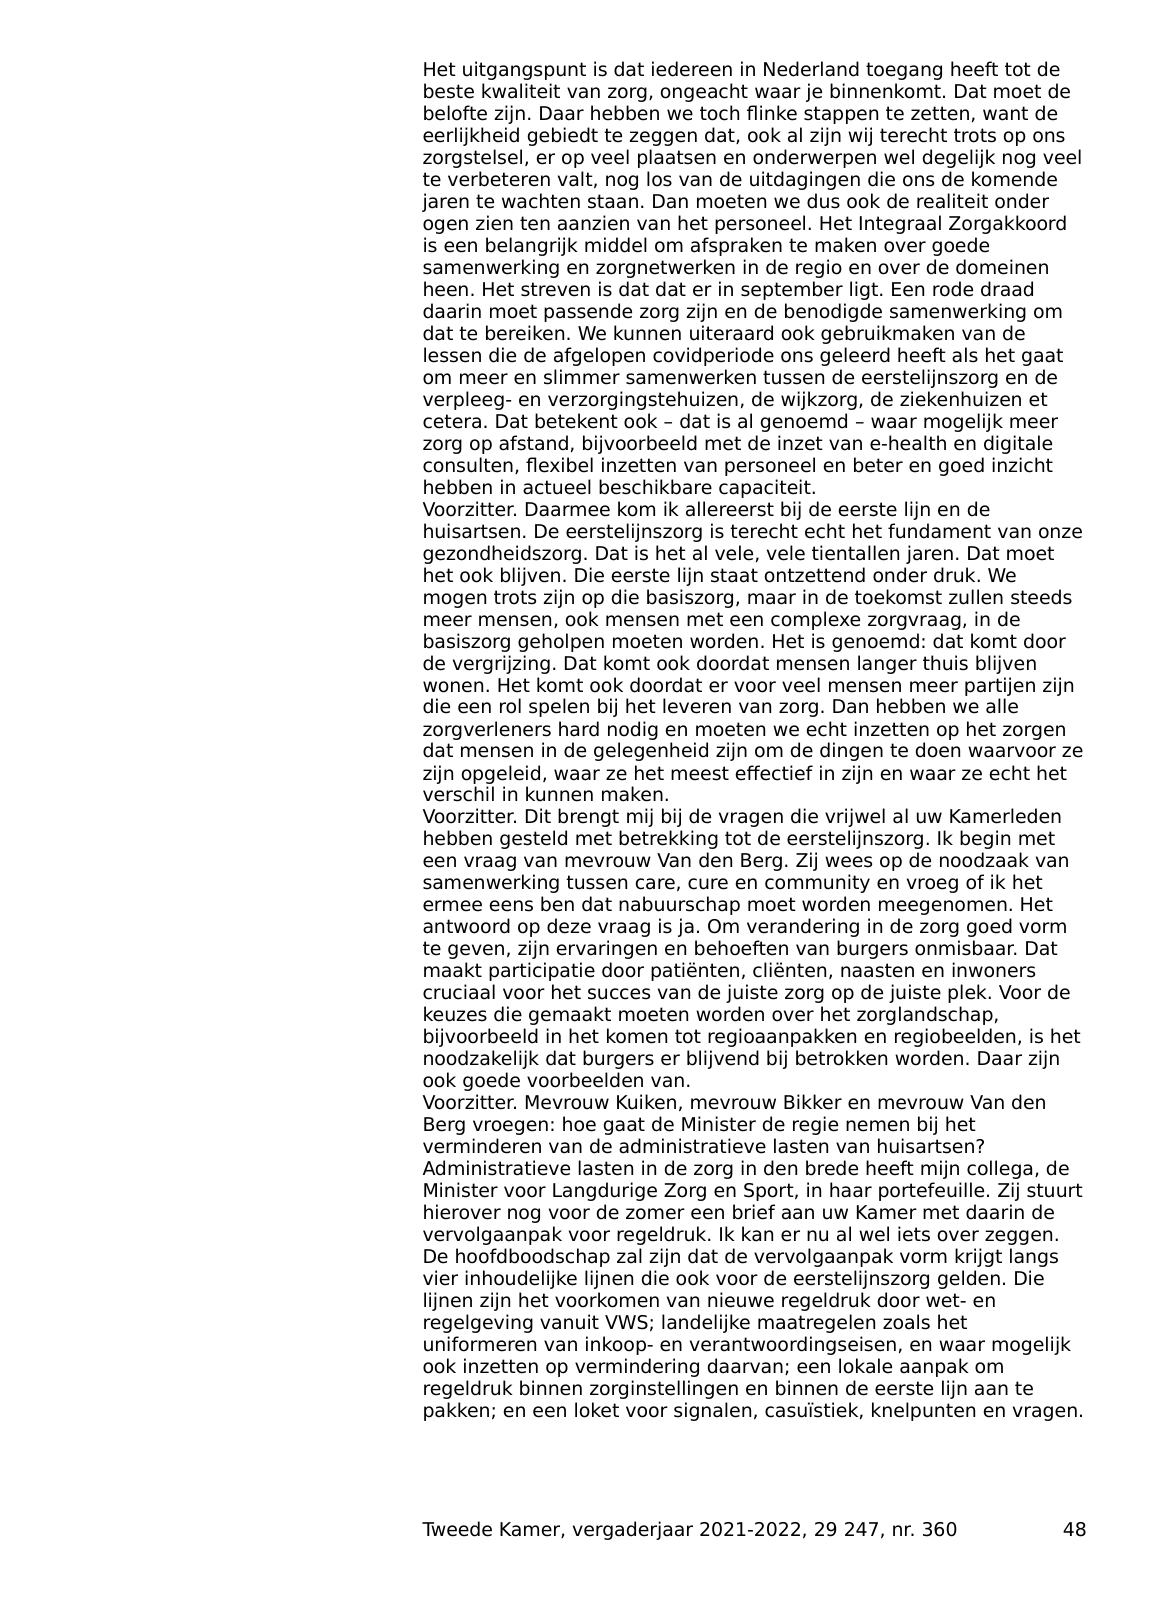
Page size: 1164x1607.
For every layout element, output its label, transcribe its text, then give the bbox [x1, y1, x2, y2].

text Het uitgangspunt is dat iedereen in Nederland toegang heeft tot de beste kwaliteit van zorg, ongeacht waar je binnenkomt. Dat moet de belofte zijn. Daar hebben we toch flinke stappen te zetten, want de eerlijkheid gebiedt te zeggen dat, ook al zijn wij terecht trots op ons zorgstelsel, er op veel plaatsen en onderwerpen wel degelijk nog veel te verbeteren valt, nog los van de uitdagingen die ons de komende jaren te wachten staan. Dan moeten we dus ook de realiteit onder ogen zien ten aanzien van het personeel. Het Integraal Zorgakkoord is een belangrijk middel om afspraken te maken over goede samenwerking en zorgnetwerken in de regio en over de domeinen heen. Het streven is dat dat er in september ligt. Een rode draad daarin moet passende zorg zijn en de benodigde samenwerking om dat te bereiken. We kunnen uiteraard ook gebruikmaken van de lessen die de afgelopen covidperiode ons geleerd heeft als het gaat om meer en slimmer samenwerken tussen de eerstelijnszorg en de verpleeg- en verzorgingstehuizen, de wijkzorg, de ziekenhuizen et cetera. Dat betekent ook – dat is al genoemd – waar mogelijk meer zorg op afstand, bijvoorbeeld met de inzet van e-health en digitale consulten, flexibel inzetten van personeel en beter en goed inzicht hebben in actueel beschikbare capaciteit. [422, 59, 1087, 499]
text Voorzitter. Daarmee kom ik allereerst bij de eerste lijn en de huisartsen. De eerstelijnszorg is terecht echt het fundament van onze gezondheidszorg. Dat is het al vele, vele tientallen jaren. Dat moet het ook blijven. Die eerste lijn staat ontzettend onder druk. We mogen trots zijn op die basiszorg, maar in de toekomst zullen steeds meer mensen, ook mensen met een complexe zorgvraag, in de basiszorg geholpen moeten worden. Het is genoemd: dat komt door de vergrijzing. Dat komt ook doordat mensen langer thuis blijven wonen. Het komt ook doordat er voor veel mensen meer partijen zijn die een rol spelen bij het leveren van zorg. Dan hebben we alle zorgverleners hard nodig en moeten we echt inzetten op het zorgen dat mensen in de gelegenheid zijn om de dingen te doen waarvoor ze zijn opgeleid, waar ze het meest effectief in zijn en waar ze echt het verschil in kunnen maken. [422, 499, 1087, 806]
text Voorzitter. Dit brengt mij bij de vragen die vrijwel al uw Kamerleden hebben gesteld met betrekking tot de eerstelijnszorg. Ik begin met een vraag van mevrouw Van den Berg. Zij wees op de noodzaak van samenwerking tussen care, cure en community en vroeg of ik het ermee eens ben dat nabuurschap moet worden meegenomen. Het antwoord op deze vraag is ja. Om verandering in de zorg goed vorm te geven, zijn ervaringen en behoeften van burgers onmisbaar. Dat maakt participatie door patiënten, cliënten, naasten en inwoners cruciaal voor het succes van de juiste zorg op de juiste plek. Voor de keuzes die gemaakt moeten worden over het zorglandschap, bijvoorbeeld in het komen tot regioaanpakken en regiobeelden, is het noodzakelijk dat burgers er blijvend bij betrokken worden. Daar zijn ook goede voorbeelden van. [422, 806, 1087, 1092]
text Voorzitter. Mevrouw Kuiken, mevrouw Bikker en mevrouw Van den Berg vroegen: hoe gaat de Minister de regie nemen bij het verminderen van de administratieve lasten van huisartsen? Administratieve lasten in de zorg in den brede heeft mijn collega, de Minister voor Langdurige Zorg en Sport, in haar portefeuille. Zij stuurt hierover nog voor de zomer een brief aan uw Kamer met daarin de vervolgaanpak voor regeldruk. Ik kan er nu al wel iets over zeggen. De hoofdboodschap zal zijn dat de vervolgaanpak vorm krijgt langs vier inhoudelijke lijnen die ook voor de eerstelijnszorg gelden. Die lijnen zijn het voorkomen van nieuwe regeldruk door wet- en regelgeving vanuit VWS; landelijke maatregelen zoals het uniformeren van inkoop- en verantwoordingseisen, en waar mogelijk ook inzetten op vermindering daarvan; een lokale aanpak om regeldruk binnen zorginstellingen en binnen de eerste lijn aan te pakken; en een loket voor signalen, casuïstiek, knelpunten en vragen. [422, 1092, 1087, 1422]
